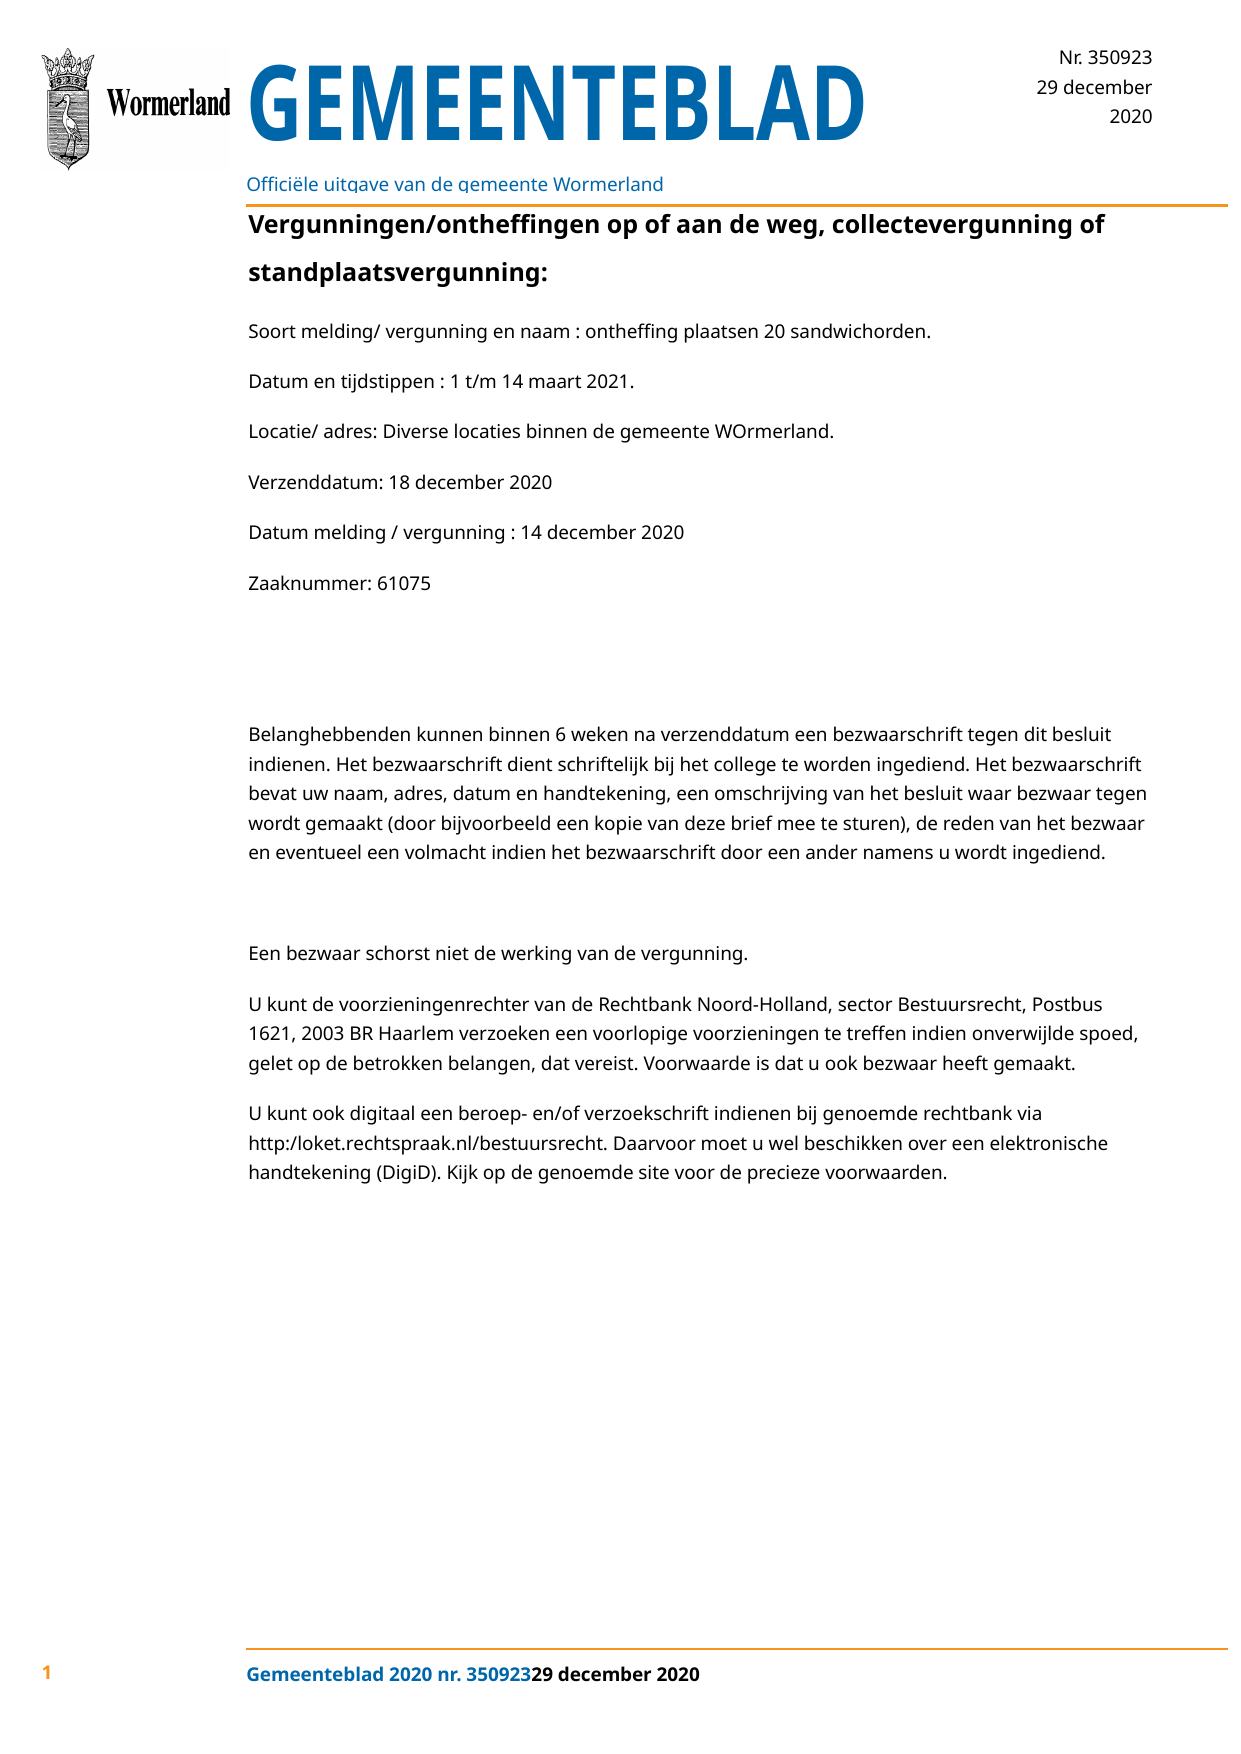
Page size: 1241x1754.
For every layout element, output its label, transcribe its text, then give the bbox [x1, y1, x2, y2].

text Een bezwaar schorst niet de werking van de vergunning. [248, 940, 1152, 966]
text Datum melding / vergunning : 14 december 2020 [248, 519, 1152, 545]
text U kunt ook digitaal een beroep- en/of verzoekschrift indienen bij genoemde rechtbank via http:/loket.rechtspraak.nl/bestuursrecht. Daarvoor moet u wel beschikken over een elektronische handtekening (DigiD). Kijk op de genoemde site voor de precieze voorwaarden. [248, 1100, 1152, 1185]
text Vergunningen/ontheffingen op of aan de weg, collectevergunning of standplaatsvergunning: [248, 207, 1152, 288]
text Zaaknummer: 61075 [248, 570, 1152, 596]
text Locatie/ adres: Diverse locaties binnen de gemeente WOrmerland. [248, 419, 1152, 444]
picture [41, 47, 231, 172]
text Belanghebbenden kunnen binnen 6 weken na verzenddatum een bezwaarschrift tegen dit besluit indienen. Het bezwaarschrift dient schriftelijk bij het college te worden ingediend. Het bezwaarschrift bevat uw naam, adres, datum en handtekening, een omschrijving van het besluit waar bezwaar tegen wordt gemaakt (door bijvoorbeeld een kopie van deze brief mee te sturen), de reden van het bezwaar en eventueel een volmacht indien het bezwaarschrift door een ander namens u wordt ingediend. [248, 721, 1152, 865]
text Datum en tijdstippen : 1 t/m 14 maart 2021. [248, 368, 1152, 394]
text Soort melding/ vergunning en naam : ontheffing plaatsen 20 sandwichorden. [248, 318, 1152, 344]
text Verzenddatum: 18 december 2020 [248, 469, 1152, 495]
text U kunt de voorzieningenrechter van de Rechtbank Noord-Holland, sector Bestuursrecht, Postbus 1621, 2003 BR Haarlem verzoeken een voorlopige voorzieningen te treffen indien onverwijlde spoed, gelet op de betrokken belangen, dat vereist. Voorwaarde is dat u ook bezwaar heeft gemaakt. [248, 991, 1152, 1076]
